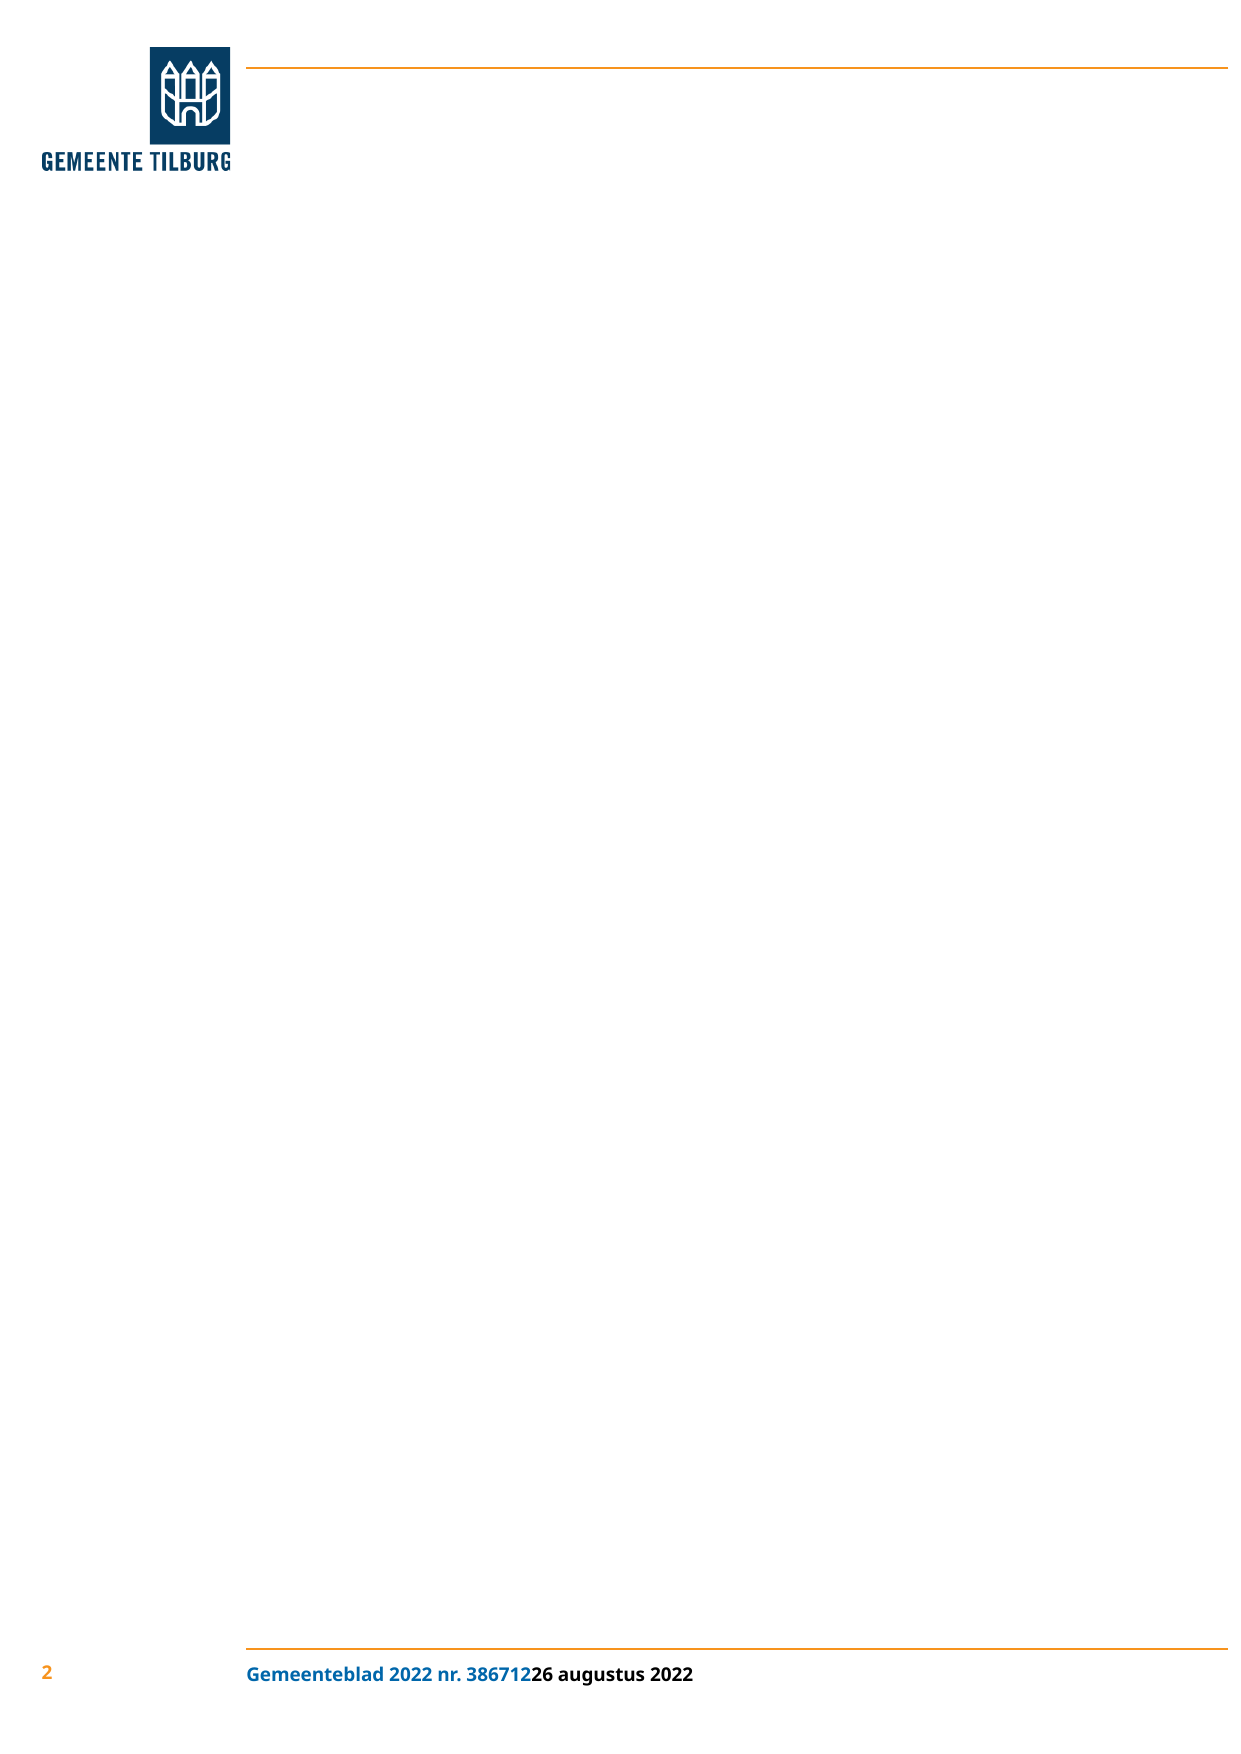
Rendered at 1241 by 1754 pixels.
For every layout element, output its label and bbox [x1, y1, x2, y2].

picture [41, 47, 231, 172]
